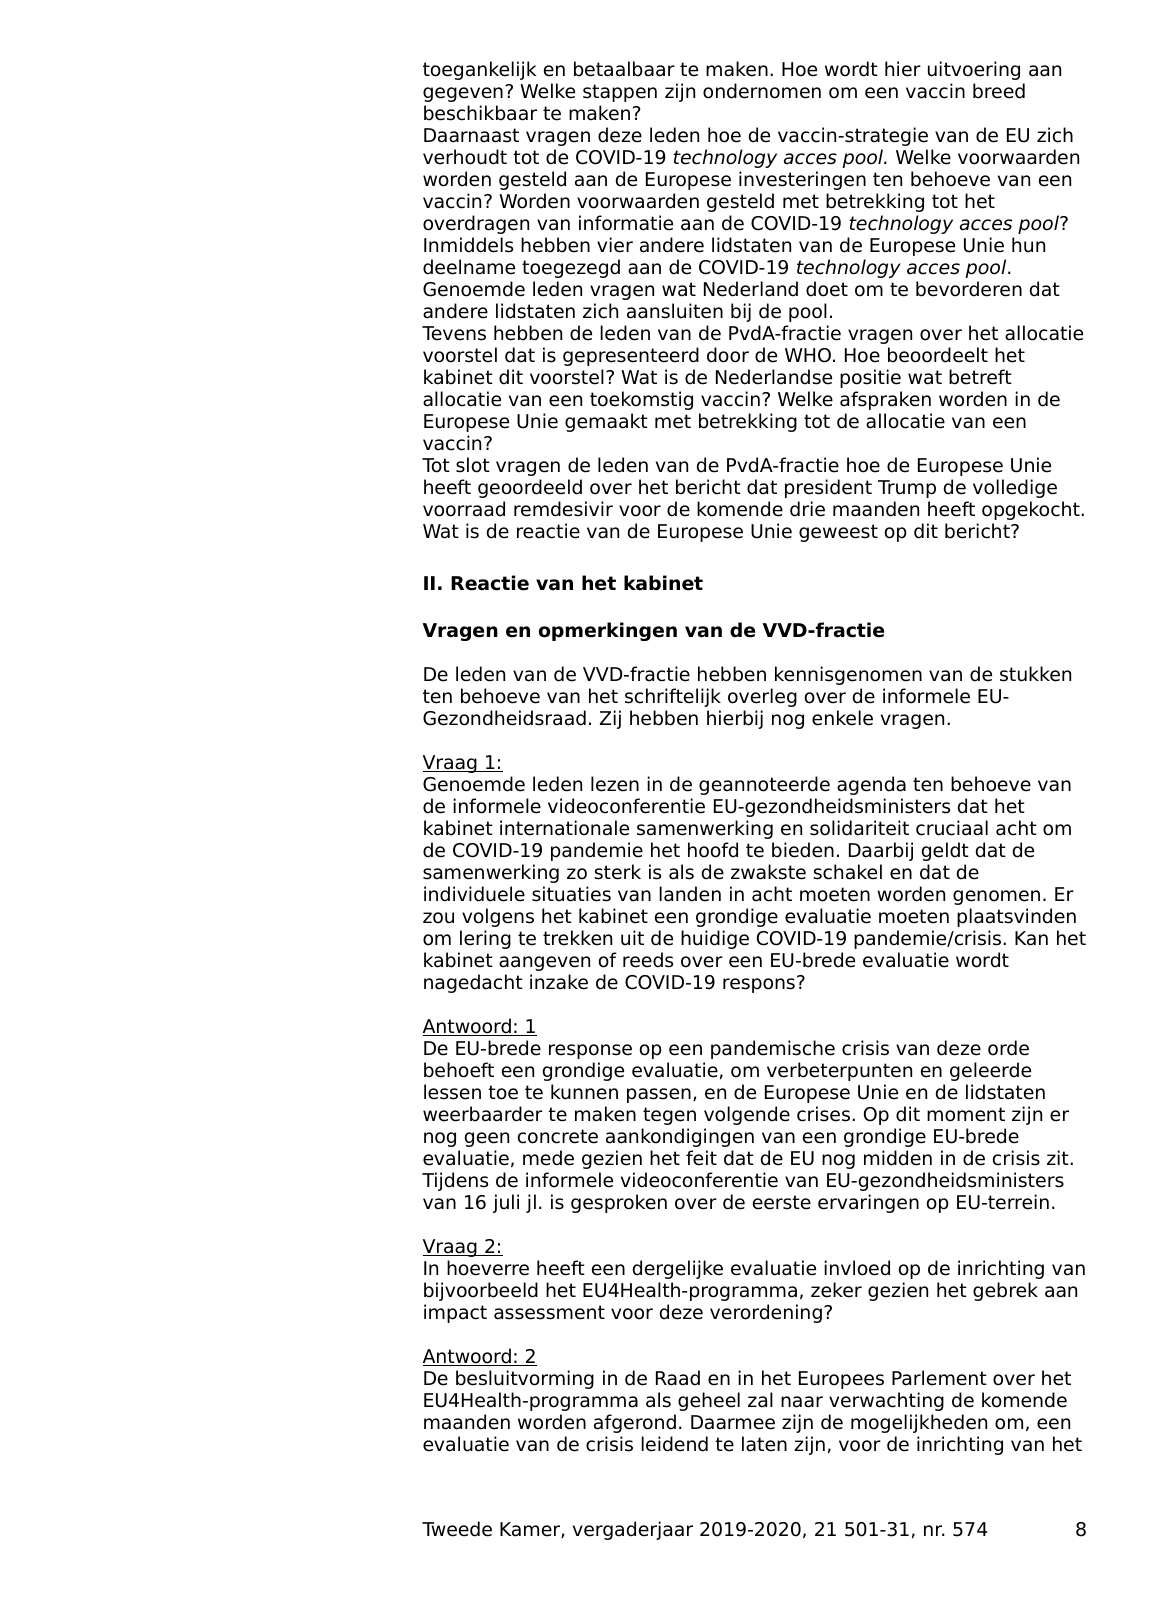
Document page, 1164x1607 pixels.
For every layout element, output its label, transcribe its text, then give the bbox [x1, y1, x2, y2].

text Antwoord: 1 [422, 1016, 1087, 1038]
subtitle Vragen en opmerkingen van de VVD-fractie [422, 619, 1087, 642]
text Genoemde leden lezen in de geannoteerde agenda ten behoeve van de informele videoconferentie EU-gezondheidsministers dat het kabinet internationale samenwerking en solidariteit cruciaal acht om de COVID-19 pandemie het hoofd te bieden. Daarbij geldt dat de samenwerking zo sterk is als de zwakste schakel en dat de individuele situaties van landen in acht moeten worden genomen. Er zou volgens het kabinet een grondige evaluatie moeten plaatsvinden om lering te trekken uit de huidige COVID-19 pandemie/crisis. Kan het kabinet aangeven of reeds over een EU-brede evaluatie wordt nagedacht inzake de COVID-19 respons? [422, 774, 1087, 994]
text De leden van de VVD-fractie hebben kennisgenomen van de stukken ten behoeve van het schriftelijk overleg over de informele EU-Gezondheidsraad. Zij hebben hierbij nog enkele vragen. [422, 664, 1087, 730]
text In hoeverre heeft een dergelijke evaluatie invloed op de inrichting van bijvoorbeeld het EU4Health-programma, zeker gezien het gebrek aan impact assessment voor deze verordening? [422, 1258, 1087, 1324]
text Tevens hebben de leden van de PvdA-fractie vragen over het allocatie voorstel dat is gepresenteerd door de WHO. Hoe beoordeelt het kabinet dit voorstel? Wat is de Nederlandse positie wat betreft allocatie van een toekomstig vaccin? Welke afspraken worden in de Europese Unie gemaakt met betrekking tot de allocatie van een vaccin? [422, 323, 1087, 455]
text Tot slot vragen de leden van de PvdA-fractie hoe de Europese Unie heeft geoordeeld over het bericht dat president Trump de volledige voorraad remdesivir voor de komende drie maanden heeft opgekocht. Wat is de reactie van de Europese Unie geweest op dit bericht? [422, 455, 1087, 543]
subtitle II. Reactie van het kabinet [422, 573, 1087, 594]
text toegankelijk en betaalbaar te maken. Hoe wordt hier uitvoering aan gegeven? Welke stappen zijn ondernomen om een vaccin breed beschikbaar te maken? [422, 59, 1087, 125]
text Vraag 2: [422, 1236, 1087, 1258]
text Antwoord: 2 [422, 1346, 1087, 1368]
text De EU-brede response op een pandemische crisis van deze orde behoeft een grondige evaluatie, om verbeterpunten en geleerde lessen toe te kunnen passen, en de Europese Unie en de lidstaten weerbaarder te maken tegen volgende crises. Op dit moment zijn er nog geen concrete aankondigingen van een grondige EU-brede evaluatie, mede gezien het feit dat de EU nog midden in de crisis zit. Tijdens de informele videoconferentie van EU-gezondheidsministers van 16 juli jl. is gesproken over de eerste ervaringen op EU-terrein. [422, 1038, 1087, 1214]
text Vraag 1: [422, 752, 1087, 774]
text Daarnaast vragen deze leden hoe de vaccin-strategie van de EU zich verhoudt tot de COVID-19 technology acces pool. Welke voorwaarden worden gesteld aan de Europese investeringen ten behoeve van een vaccin? Worden voorwaarden gesteld met betrekking tot het overdragen van informatie aan de COVID-19 technology acces pool? Inmiddels hebben vier andere lidstaten van de Europese Unie hun deelname toegezegd aan de COVID-19 technology acces pool. Genoemde leden vragen wat Nederland doet om te bevorderen dat andere lidstaten zich aansluiten bij de pool. [422, 125, 1087, 323]
text De besluitvorming in de Raad en in het Europees Parlement over het EU4Health-programma als geheel zal naar verwachting de komende maanden worden afgerond. Daarmee zijn de mogelijkheden om, een evaluatie van de crisis leidend te laten zijn, voor de inrichting van het [422, 1368, 1087, 1456]
